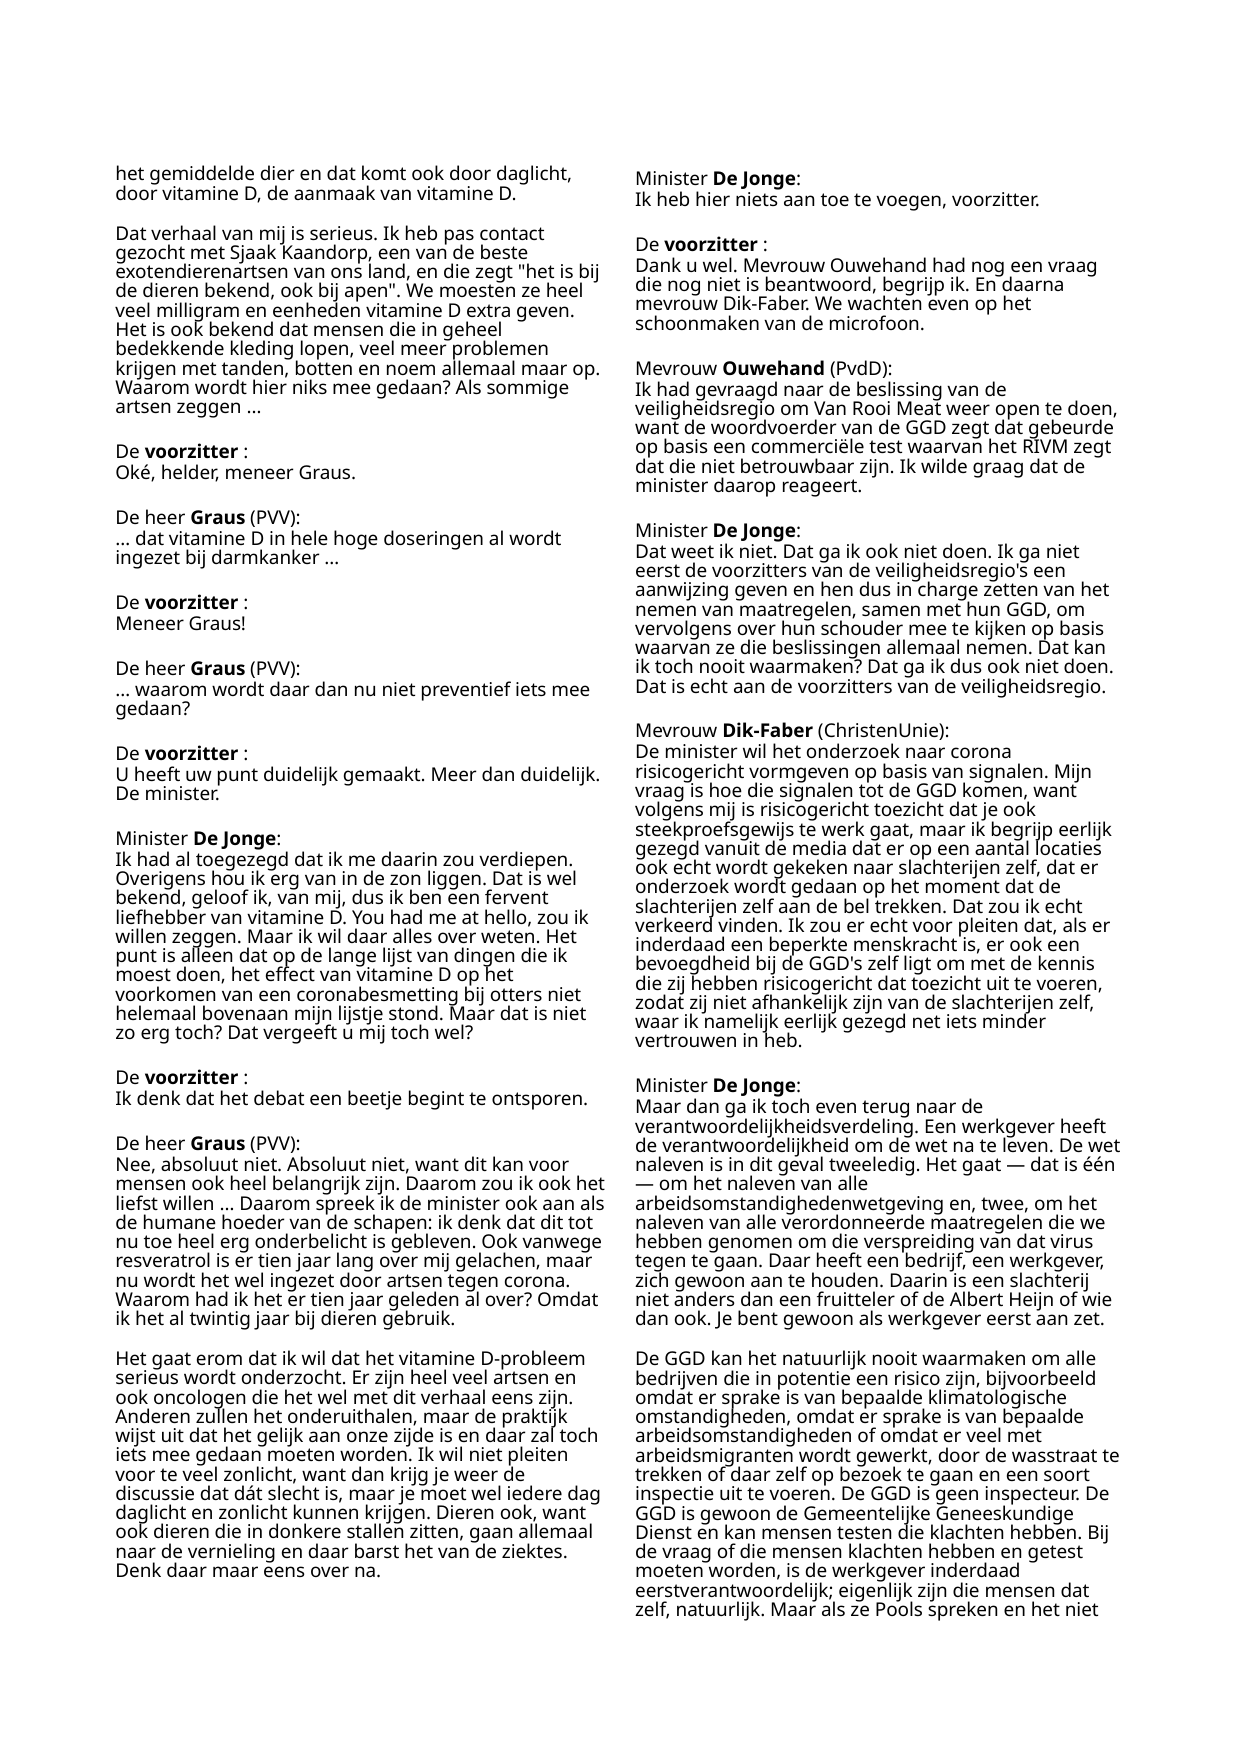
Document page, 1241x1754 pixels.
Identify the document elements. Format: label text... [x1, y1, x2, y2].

text U heeft uw punt duidelijk gemaakt. Meer dan duidelijk. De minister. [115, 766, 605, 804]
text De voorzitter : [115, 589, 605, 615]
text De voorzitter : [115, 740, 605, 766]
text De GGD kan het natuurlijk nooit waarmaken om alle bedrijven die in potentie een risico zijn, bijvoorbeeld omdat er sprake is van bepaalde klimatologische omstandigheden, omdat er sprake is van bepaalde arbeidsomstandigheden of omdat er veel met arbeidsmigranten wordt gewerkt, door de wasstraat te trekken of daar zelf op bezoek te gaan en een soort inspectie uit te voeren. De GGD is geen inspecteur. De GGD is gewoon de Gemeentelijke Geneeskundige Dienst en kan mensen testen die klachten hebben. Bij de vraag of die mensen klachten hebben en getest moeten worden, is de werkgever inderdaad eerstverantwoordelijk; eigenlijk zijn die mensen dat zelf, natuurlijk. Maar als ze Pools spreken en het niet [635, 1350, 1125, 1620]
text Mevrouw Ouwehand (PvdD): [635, 355, 1125, 381]
text Ik had al toegezegd dat ik me daarin zou verdiepen. Overigens hou ik erg van in de zon liggen. Dat is wel bekend, geloof ik, van mij, dus ik ben een fervent liefhebber van vitamine D. You had me at hello, zou ik willen zeggen. Maar ik wil daar alles over weten. Het punt is alleen dat op de lange lijst van dingen die ik moest doen, het effect van vitamine D op het voorkomen van een coronabesmetting bij otters niet helemaal bovenaan mijn lijstje stond. Maar dat is niet zo erg toch? Dat vergeeft u mij toch wel? [115, 851, 605, 1043]
text Maar dan ga ik toch even terug naar de verantwoordelijkheidsverdeling. Een werkgever heeft de verantwoordelijkheid om de wet na te leven. De wet naleven is in dit geval tweeledig. Het gaat — dat is één — om het naleven van alle arbeidsomstandighedenwetgeving en, twee, om het naleven van alle verordonneerde maatregelen die we hebben genomen om die verspreiding van dat virus tegen te gaan. Daar heeft een bedrijf, een werkgever, zich gewoon aan te houden. Daarin is een slachterij niet anders dan een fruitteler of de Albert Heijn of wie dan ook. Je bent gewoon als werkgever eerst aan zet. [635, 1098, 1125, 1329]
text Minister De Jonge: [635, 1073, 1125, 1098]
text Meneer Graus! [115, 615, 605, 634]
text De voorzitter : [115, 1064, 605, 1090]
text Minister De Jonge: [635, 517, 1125, 543]
text De voorzitter : [635, 231, 1125, 257]
text Ik denk dat het debat een beetje begint te ontsporen. [115, 1090, 605, 1109]
text De heer Graus (PVV): [115, 655, 605, 681]
text De heer Graus (PVV): [115, 1130, 605, 1156]
text Dat weet ik niet. Dat ga ik ook niet doen. Ik ga niet eerst de voorzitters van de veiligheidsregio's een aanwijzing geven en hen dus in charge zetten van het nemen van maatregelen, samen met hun GGD, om vervolgens over hun schouder mee te kijken op basis waarvan ze die beslissingen allemaal nemen. Dat kan ik toch nooit waarmaken? Dat ga ik dus ook niet doen. Dat is echt aan de voorzitters van de veiligheidsregio. [635, 543, 1125, 697]
text Mevrouw Dik-Faber (ChristenUnie): [635, 718, 1125, 743]
text … dat vitamine D in hele hoge doseringen al wordt ingezet bij darmkanker … [115, 530, 605, 568]
text Minister De Jonge: [635, 165, 1125, 191]
text Ik had gevraagd naar de beslissing van de veiligheidsregio om Van Rooi Meat weer open te doen, want de woordvoerder van de GGD zegt dat gebeurde op basis een commerciële test waarvan het RIVM zegt dat die niet betrouwbaar zijn. Ik wilde graag dat de minister daarop reageert. [635, 381, 1125, 496]
text het gemiddelde dier en dat komt ook door daglicht, door vitamine D, de aanmaak van vitamine D. [115, 165, 605, 204]
text Nee, absoluut niet. Absoluut niet, want dit kan voor mensen ook heel belangrijk zijn. Daarom zou ik ook het liefst willen … Daarom spreek ik de minister ook aan als de humane hoeder van de schapen: ik denk dat dit tot nu toe heel erg onderbelicht is gebleven. Ook vanwege resveratrol is er tien jaar lang over mij gelachen, maar nu wordt het wel ingezet door artsen tegen corona. Waarom had ik het er tien jaar geleden al over? Omdat ik het al twintig jaar bij dieren gebruik. [115, 1156, 605, 1329]
text Ik heb hier niets aan toe te voegen, voorzitter. [635, 191, 1125, 210]
text Minister De Jonge: [115, 825, 605, 851]
text Oké, helder, meneer Graus. [115, 464, 605, 483]
text De minister wil het onderzoek naar corona risicogericht vormgeven op basis van signalen. Mijn vraag is hoe die signalen tot de GGD komen, want volgens mij is risicogericht toezicht dat je ook steekproefsgewijs te werk gaat, maar ik begrijp eerlijk gezegd vanuit de media dat er op een aantal locaties ook echt wordt gekeken naar slachterijen zelf, dat er onderzoek wordt gedaan op het moment dat de slachterijen zelf aan de bel trekken. Dat zou ik echt verkeerd vinden. Ik zou er echt voor pleiten dat, als er inderdaad een beperkte menskracht is, er ook een bevoegdheid bij de GGD's zelf ligt om met de kennis die zij hebben risicogericht dat toezicht uit te voeren, zodat zij niet afhankelijk zijn van de slachterijen zelf, waar ik namelijk eerlijk gezegd net iets minder vertrouwen in heb. [635, 743, 1125, 1052]
text Dat verhaal van mij is serieus. Ik heb pas contact gezocht met Sjaak Kaandorp, een van de beste exotendierenartsen van ons land, en die zegt "het is bij de dieren bekend, ook bij apen". We moesten ze heel veel milligram en eenheden vitamine D extra geven. Het is ook bekend dat mensen die in geheel bedekkende kleding lopen, veel meer problemen krijgen met tanden, botten en noem allemaal maar op. Waarom wordt hier niks mee gedaan? Als sommige artsen zeggen … [115, 224, 605, 417]
text … waarom wordt daar dan nu niet preventief iets mee gedaan? [115, 681, 605, 719]
text De voorzitter : [115, 438, 605, 464]
text De heer Graus (PVV): [115, 504, 605, 530]
text Dank u wel. Mevrouw Ouwehand had nog een vraag die nog niet is beantwoord, begrijp ik. En daarna mevrouw Dik-Faber. We wachten even op het schoonmaken van de microfoon. [635, 257, 1125, 334]
text Het gaat erom dat ik wil dat het vitamine D-probleem serieus wordt onderzocht. Er zijn heel veel artsen en ook oncologen die het wel met dit verhaal eens zijn. Anderen zullen het onderuithalen, maar de praktijk wijst uit dat het gelijk aan onze zijde is en daar zal toch iets mee gedaan moeten worden. Ik wil niet pleiten voor te veel zonlicht, want dan krijg je weer de discussie dat dát slecht is, maar je moet wel iedere dag daglicht en zonlicht kunnen krijgen. Dieren ook, want ook dieren die in donkere stallen zitten, gaan allemaal naar de vernieling en daar barst het van de ziektes. Denk daar maar eens over na. [115, 1350, 605, 1581]
